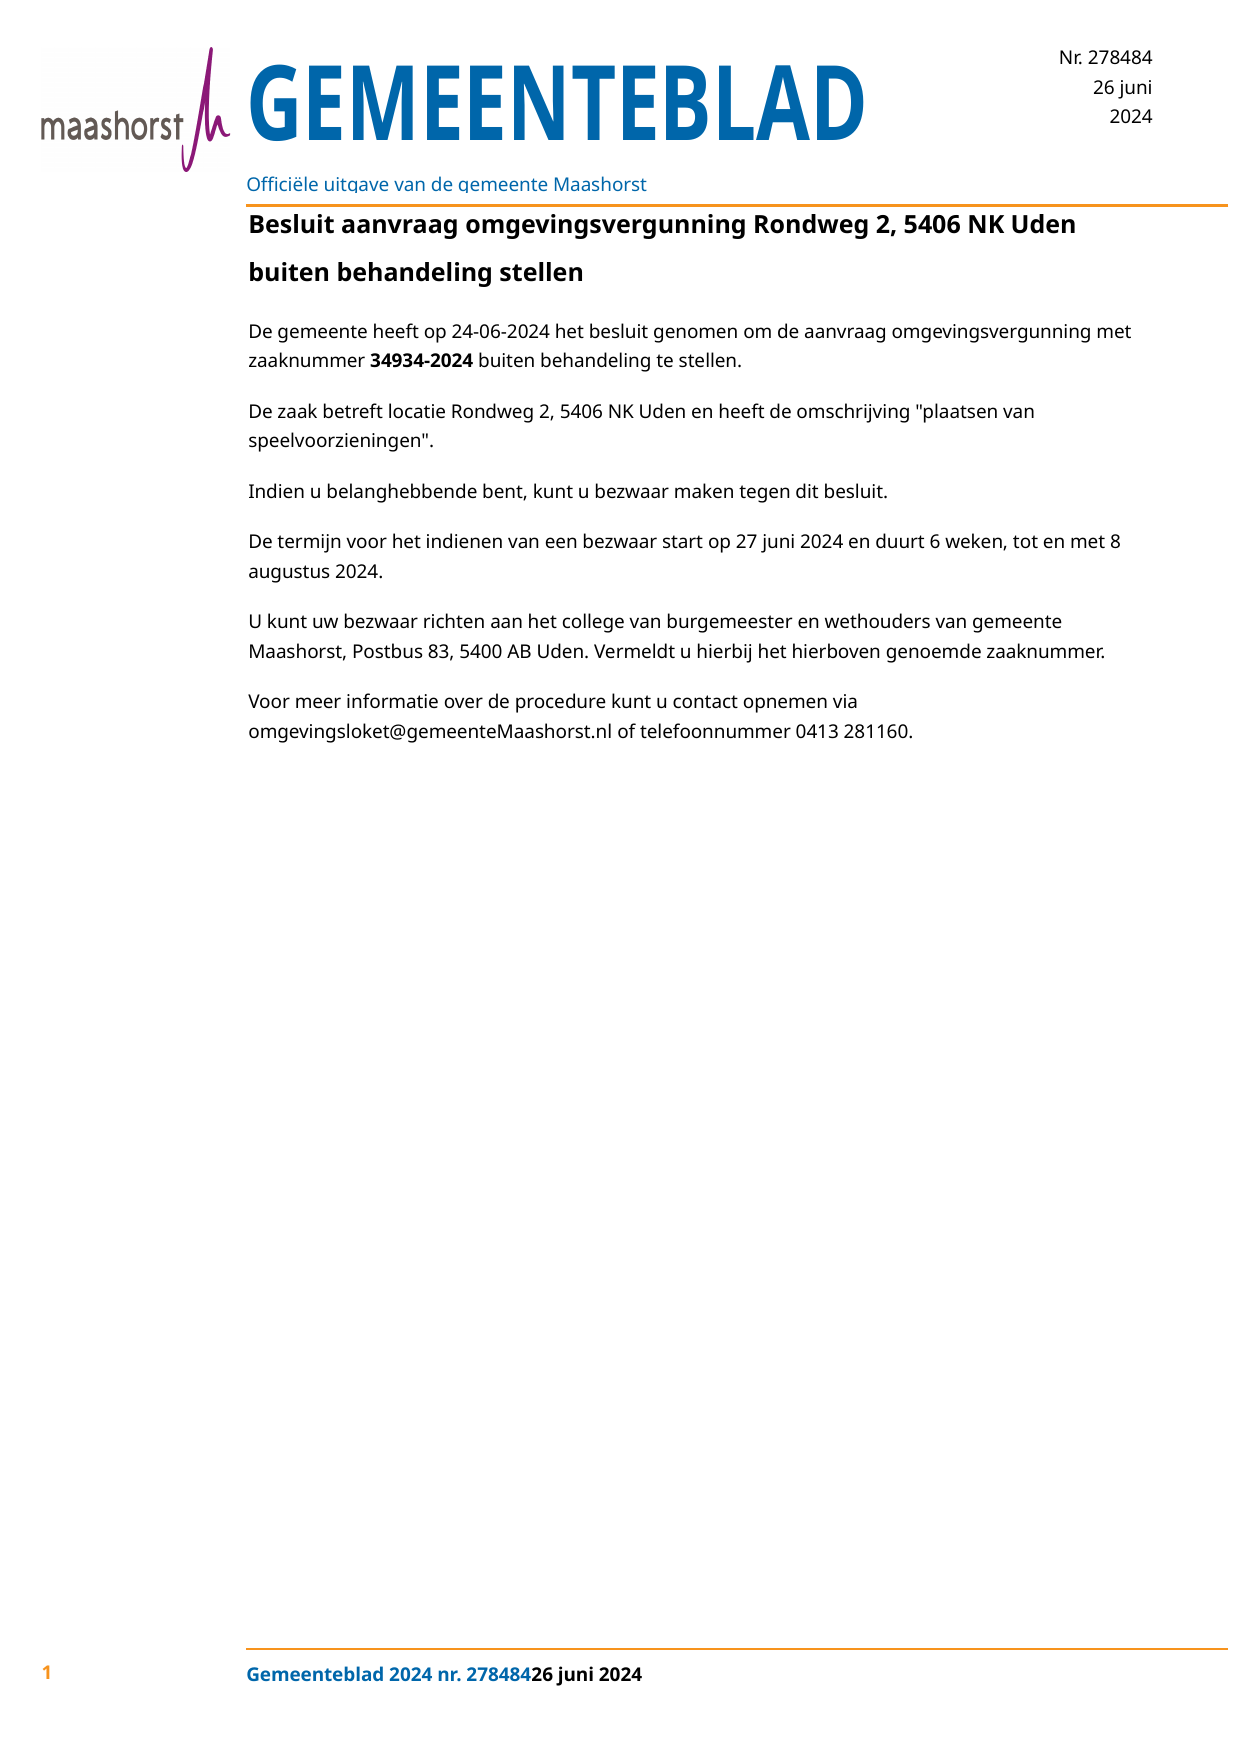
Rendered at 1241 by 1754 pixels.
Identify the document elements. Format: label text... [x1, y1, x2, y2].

text Voor meer informatie over de procedure kunt u contact opnemen via omgevingsloket@gemeenteMaashorst.nl of telefoonnummer 0413 281160. [248, 688, 1152, 744]
text Indien u belanghebbende bent, kunt u bezwaar maken tegen dit besluit. [248, 478, 1152, 504]
text De zaak betreft locatie Rondweg 2, 5406 NK Uden en heeft de omschrijving "plaatsen van speelvoorzieningen". [248, 398, 1152, 453]
text U kunt uw bezwaar richten aan het college van burgemeester en wethouders van gemeente Maashorst, Postbus 83, 5400 AB Uden. Vermeldt u hierbij het hierboven genoemde zaaknummer. [248, 608, 1152, 664]
text De termijn voor het indienen van een bezwaar start op 27 juni 2024 en duurt 6 weken, tot en met 8 augustus 2024. [248, 528, 1152, 584]
picture [41, 47, 231, 172]
text De gemeente heeft op 24-06-2024 het besluit genomen om de aanvraag omgevingsvergunning met zaaknummer 34934-2024 buiten behandeling te stellen. [248, 318, 1152, 373]
text Besluit aanvraag omgevingsvergunning Rondweg 2, 5406 NK Uden buiten behandeling stellen [248, 207, 1152, 288]
